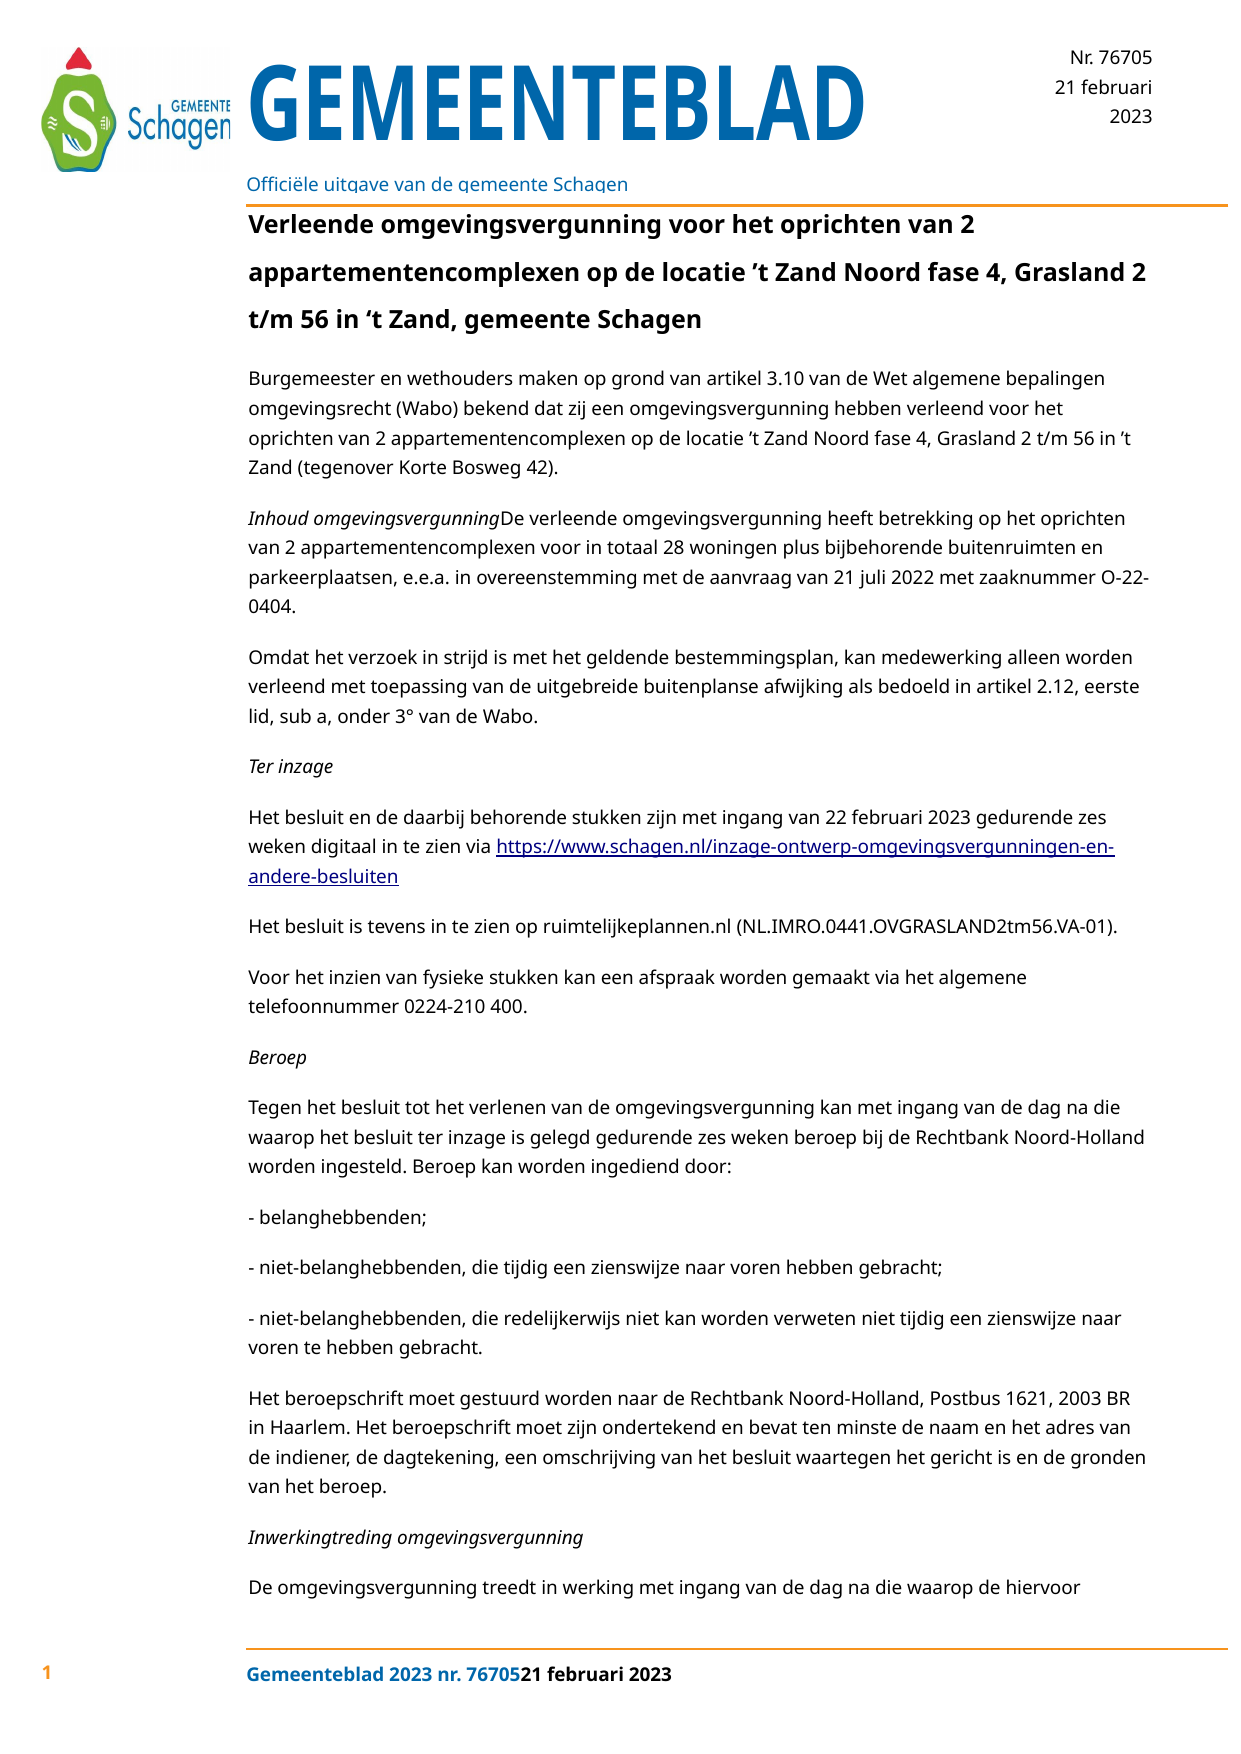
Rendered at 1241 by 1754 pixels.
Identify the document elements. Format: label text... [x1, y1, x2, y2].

text Het besluit en de daarbij behorende stukken zijn met ingang van 22 februari 2023 gedurende zes weken digitaal in te zien via https://www.schagen.nl/inzage-ontwerp-omgevingsvergunningen-en-andere-besluiten [248, 804, 1152, 889]
text - niet-belanghebbenden, die redelijkerwijs niet kan worden verweten niet tijdig een zienswijze naar voren te hebben gebracht. [248, 1305, 1152, 1360]
text Het besluit is tevens in te zien op ruimtelijkeplannen.nl (NL.IMRO.0441.OVGRASLAND2tm56.VA-01). [248, 913, 1152, 939]
text De omgevingsvergunning treedt in werking met ingang van de dag na die waarop de hiervoor [248, 1574, 1152, 1600]
text Burgemeester en wethouders maken op grond van artikel 3.10 van de Wet algemene bepalingen omgevingsrecht (Wabo) bekend dat zij een omgevingsvergunning hebben verleend voor het oprichten van 2 appartementencomplexen op de locatie ’t Zand Noord fase 4, Grasland 2 t/m 56 in ’t Zand (tegenover Korte Bosweg 42). [248, 366, 1152, 480]
picture [41, 47, 231, 172]
text Inwerkingtreding omgevingsvergunning [248, 1524, 1152, 1549]
text - niet-belanghebbenden, die tijdig een zienswijze naar voren hebben gebracht; [248, 1254, 1152, 1280]
text Het beroepschrift moet gestuurd worden naar de Rechtbank Noord-Holland, Postbus 1621, 2003 BR in Haarlem. Het beroepschrift moet zijn ondertekend en bevat ten minste de naam en het adres van de indiener, de dagtekening, een omschrijving van het besluit waartegen het gericht is en de gronden van het beroep. [248, 1385, 1152, 1499]
text Inhoud omgevingsvergunningDe verleende omgevingsvergunning heeft betrekking op het oprichten van 2 appartementencomplexen voor in totaal 28 woningen plus bijbehorende buitenruimten en parkeerplaatsen, e.e.a. in overeenstemming met de aanvraag van 21 juli 2022 met zaaknummer O-22-0404. [248, 505, 1152, 619]
text Ter inzage [248, 753, 1152, 779]
text Voor het inzien van fysieke stukken kan een afspraak worden gemaakt via het algemene telefoonnummer 0224-210 400. [248, 964, 1152, 1019]
text Verleende omgevingsvergunning voor het oprichten van 2 appartementencomplexen op de locatie ’t Zand Noord fase 4, Grasland 2 t/m 56 in ‘t Zand, gemeente Schagen [248, 207, 1152, 336]
text Tegen het besluit tot het verlenen van de omgevingsvergunning kan met ingang van de dag na die waarop het besluit ter inzage is gelegd gedurende zes weken beroep bij de Rechtbank Noord-Holland worden ingesteld. Beroep kan worden ingediend door: [248, 1094, 1152, 1179]
text Beroep [248, 1044, 1152, 1069]
text - belanghebbenden; [248, 1204, 1152, 1229]
text Omdat het verzoek in strijd is met het geldende bestemmingsplan, kan medewerking alleen worden verleend met toepassing van de uitgebreide buitenplanse afwijking als bedoeld in artikel 2.12, eerste lid, sub a, onder 3° van de Wabo. [248, 644, 1152, 729]
